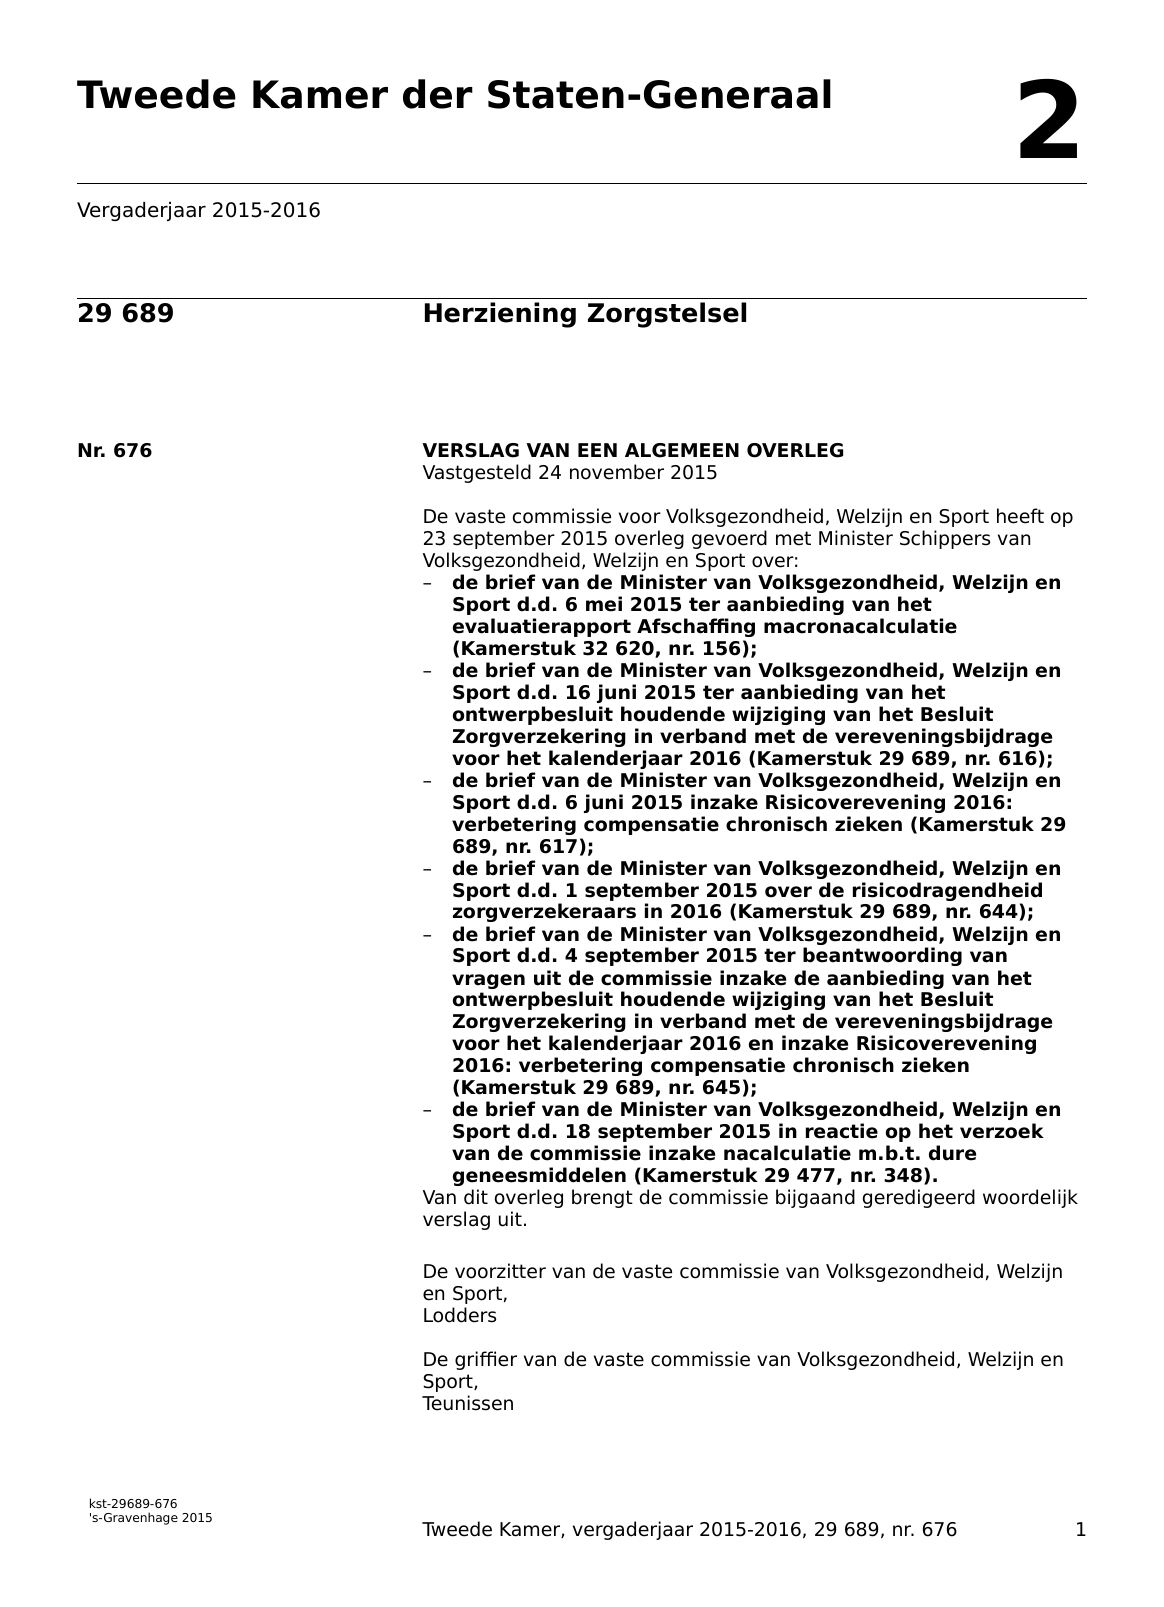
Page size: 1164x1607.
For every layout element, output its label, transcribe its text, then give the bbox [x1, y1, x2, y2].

table_header 2 [886, 59, 1087, 183]
table_header Tweede Kamer der Staten-Generaal [77, 59, 886, 183]
text De vaste commissie voor Volksgezondheid, Welzijn en Sport heeft op 23 september 2015 overleg gevoerd met Minister Schippers van Volksgezondheid, Welzijn en Sport over: [422, 506, 1087, 572]
text Vastgesteld 24 november 2015 [422, 462, 1087, 484]
subtitle 29 689 Herziening Zorgstelsel [77, 299, 1087, 329]
text 's-Gravenhage 2015 [88, 1511, 323, 1525]
text kst-29689-676 [88, 1497, 323, 1511]
text – de brief van de Minister van Volksgezondheid, Welzijn en Sport d.d. 6 juni 2015 inzake Risicoverevening 2016: verbetering compensatie chronisch zieken (Kamerstuk 29 689, nr. 617); [422, 769, 1087, 857]
text – de brief van de Minister van Volksgezondheid, Welzijn en Sport d.d. 1 september 2015 over de risicodragendheid zorgverzekeraars in 2016 (Kamerstuk 29 689, nr. 644); [422, 857, 1087, 923]
text – de brief van de Minister van Volksgezondheid, Welzijn en Sport d.d. 4 september 2015 ter beantwoording van vragen uit de commissie inzake de aanbieding van het ontwerpbesluit houdende wijziging van het Besluit Zorgverzekering in verband met de vereveningsbijdrage voor het kalenderjaar 2016 en inzake Risicoverevening 2016: verbetering compensatie chronisch zieken (Kamerstuk 29 689, nr. 645); [422, 923, 1087, 1099]
text – de brief van de Minister van Volksgezondheid, Welzijn en Sport d.d. 16 juni 2015 ter aanbieding van het ontwerpbesluit houdende wijziging van het Besluit Zorgverzekering in verband met de vereveningsbijdrage voor het kalenderjaar 2016 (Kamerstuk 29 689, nr. 616); [422, 660, 1087, 769]
text De voorzitter van de vaste commissie van Volksgezondheid, Welzijn en Sport, Lodders [422, 1261, 1087, 1327]
text – de brief van de Minister van Volksgezondheid, Welzijn en Sport d.d. 6 mei 2015 ter aanbieding van het evaluatierapport Afschaffing macronacalculatie (Kamerstuk 32 620, nr. 156); [422, 572, 1087, 660]
table_cell Vergaderjaar 2015-2016 [77, 184, 1087, 298]
text – de brief van de Minister van Volksgezondheid, Welzijn en Sport d.d. 18 september 2015 in reactie op het verzoek van de commissie inzake nacalculatie m.b.t. dure geneesmiddelen (Kamerstuk 29 477, nr. 348). [422, 1099, 1087, 1187]
text De griffier van de vaste commissie van Volksgezondheid, Welzijn en Sport, Teunissen [422, 1349, 1087, 1415]
subtitle Nr. 676 VERSLAG VAN EEN ALGEMEEN OVERLEG [77, 440, 1087, 462]
text Van dit overleg brengt de commissie bijgaand geredigeerd woordelijk verslag uit. [422, 1187, 1087, 1231]
